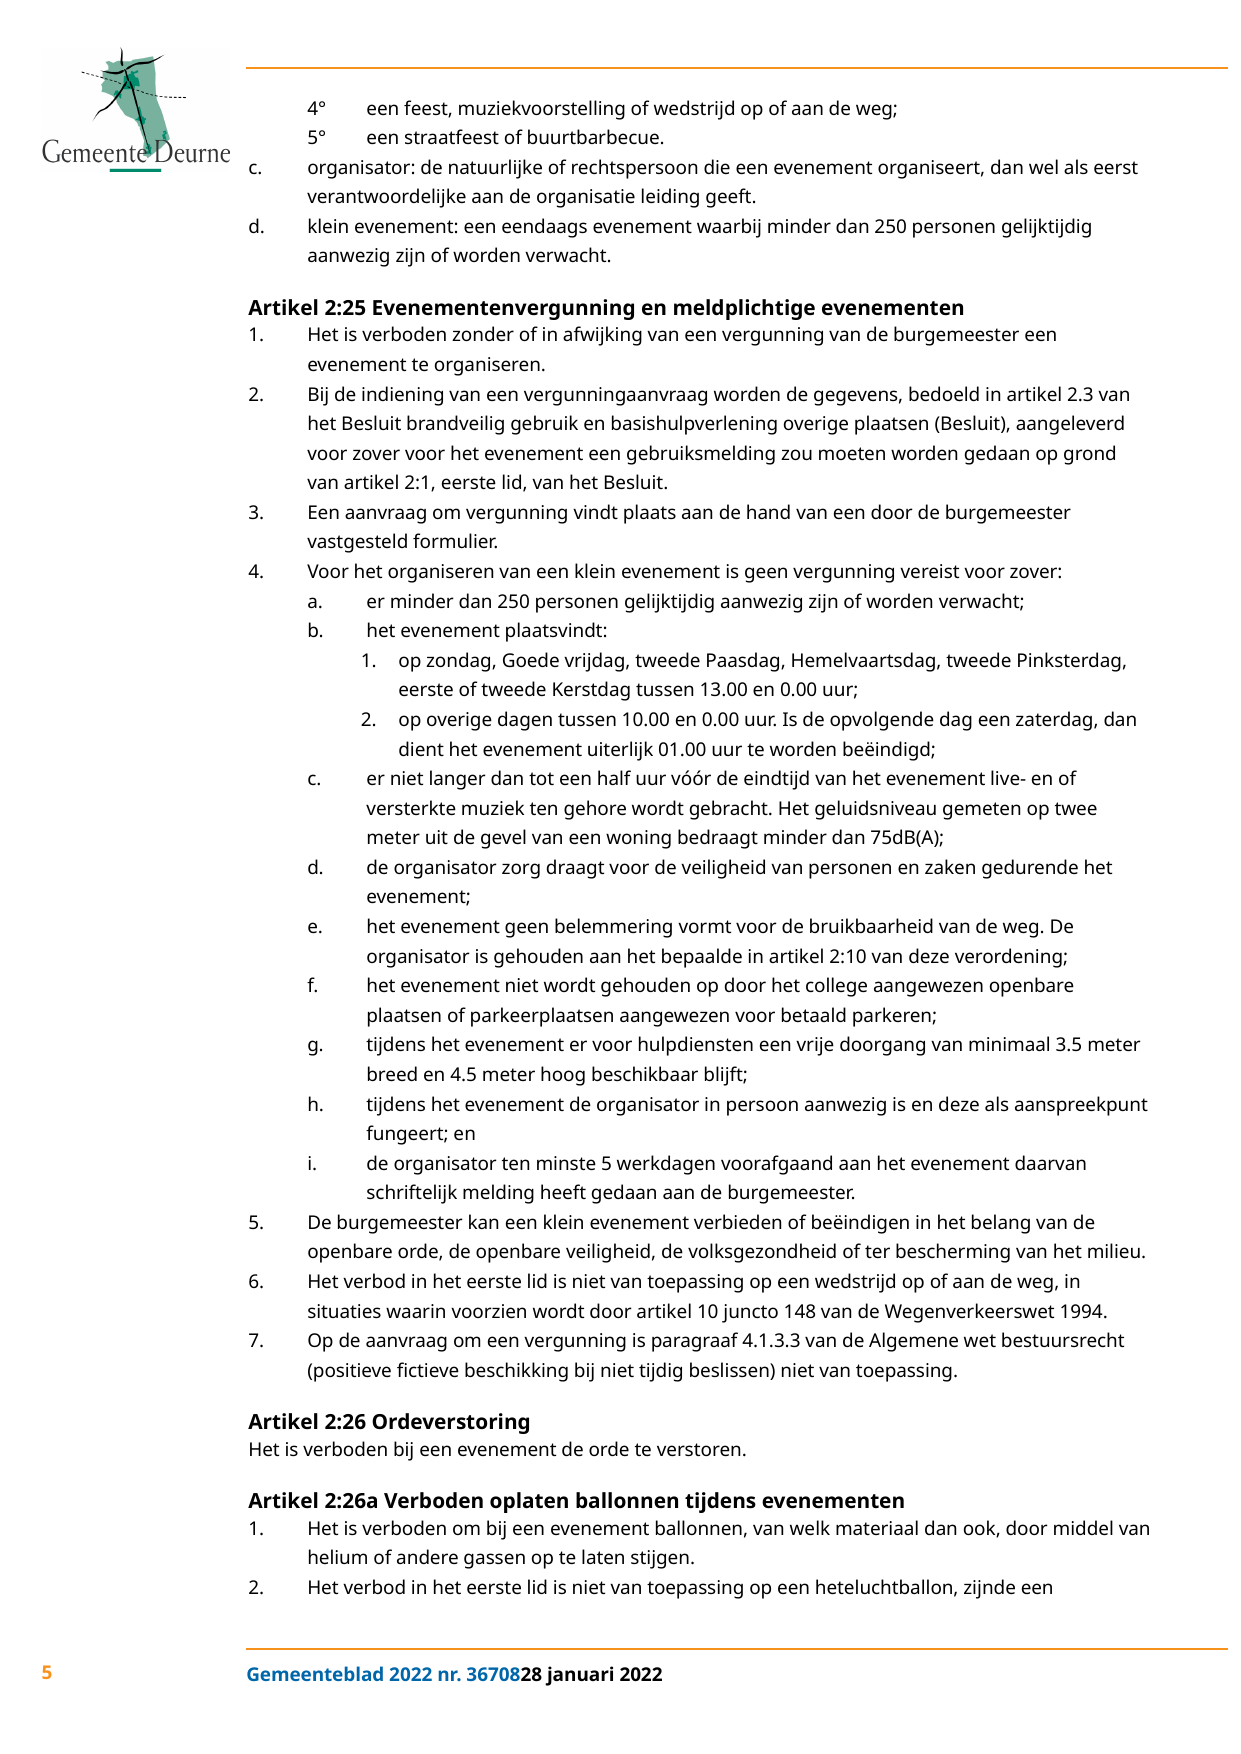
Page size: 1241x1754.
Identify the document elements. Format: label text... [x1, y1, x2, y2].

list Een aanvraag om vergunning vindt plaats aan de hand van een door de burgemeester vastgesteld formulier. [248, 499, 1152, 554]
text Het is verboden bij een evenement de orde te verstoren. [248, 1436, 1152, 1462]
list de organisator zorg draagt voor de veiligheid van personen en zaken gedurende het evenement; [307, 854, 1152, 909]
list de organisator ten minste 5 werkdagen voorafgaand aan het evenement daarvan schriftelijk melding heeft gedaan aan de burgemeester. [307, 1150, 1152, 1205]
list tijdens het evenement er voor hulpdiensten een vrije doorgang van minimaal 3.5 meter breed en 4.5 meter hoog beschikbaar blijft; [307, 1032, 1152, 1087]
text Artikel 2:26a Verboden oplaten ballonnen tijdens evenementen [248, 1486, 1152, 1515]
list er niet langer dan tot een half uur vóór de eindtijd van het evenement live- en of versterkte muziek ten gehore wordt gebracht. Het geluidsniveau gemeten op twee meter uit de gevel van een woning bedraagt minder dan 75dB(A); [307, 765, 1152, 850]
list Op de aanvraag om een vergunning is paragraaf 4.1.3.3 van de Algemene wet bestuursrecht (positieve fictieve beschikking bij niet tijdig beslissen) niet van toepassing. [248, 1327, 1152, 1383]
list op zondag, Goede vrijdag, tweede Paasdag, Hemelvaartsdag, tweede Pinksterdag, eerste of tweede Kerstdag tussen 13.00 en 0.00 uur; [361, 647, 1152, 702]
list klein evenement: een eendaags evenement waarbij minder dan 250 personen gelijktijdig aanwezig zijn of worden verwacht. [248, 213, 1152, 268]
list Voor het organiseren van een klein evenement is geen vergunning vereist voor zover: [248, 558, 1152, 584]
list op overige dagen tussen 10.00 en 0.00 uur. Is de opvolgende dag een zaterdag, dan dient het evenement uiterlijk 01.00 uur te worden beëindigd; [361, 706, 1152, 761]
list Het verbod in het eerste lid is niet van toepassing op een wedstrijd op of aan de weg, in situaties waarin voorzien wordt door artikel 10 juncto 148 van de Wegenverkeerswet 1994. [248, 1268, 1152, 1323]
list Het verbod in het eerste lid is niet van toepassing op een heteluchtballon, zijnde een [248, 1574, 1152, 1599]
list Bij de indiening van een vergunningaanvraag worden de gegevens, bedoeld in artikel 2.3 van het Besluit brandveilig gebruik en basishulpverlening overige plaatsen (Besluit), aangeleverd voor zover voor het evenement een gebruiksmelding zou moeten worden gedaan op grond van artikel 2:1, eerste lid, van het Besluit. [248, 381, 1152, 495]
text Artikel 2:26 Ordeverstoring [248, 1407, 1152, 1436]
picture [41, 47, 231, 172]
list het evenement plaatsvindt: [307, 617, 1152, 643]
text Artikel 2:25 Evenementenvergunning en meldplichtige evenementen [248, 293, 1152, 322]
list tijdens het evenement de organisator in persoon aanwezig is en deze als aanspreekpunt fungeert; en [307, 1091, 1152, 1146]
list Het is verboden om bij een evenement ballonnen, van welk materiaal dan ook, door middel van helium of andere gassen op te laten stijgen. [248, 1515, 1152, 1570]
list Het is verboden zonder of in afwijking van een vergunning van de burgemeester een evenement te organiseren. [248, 322, 1152, 377]
list er minder dan 250 personen gelijktijdig aanwezig zijn of worden verwacht; [307, 588, 1152, 613]
list het evenement niet wordt gehouden op door het college aangewezen openbare plaatsen of parkeerplaatsen aangewezen voor betaald parkeren; [307, 972, 1152, 1028]
list een straatfeest of buurtbarbecue. [307, 124, 1152, 150]
list organisator: de natuurlijke of rechtspersoon die een evenement organiseert, dan wel als eerst verantwoordelijke aan de organisatie leiding geeft. [248, 154, 1152, 209]
list een feest, muziekvoorstelling of wedstrijd op of aan de weg; [307, 95, 1152, 121]
list De burgemeester kan een klein evenement verbieden of beëindigen in het belang van de openbare orde, de openbare veiligheid, de volksgezondheid of ter bescherming van het milieu. [248, 1209, 1152, 1264]
list het evenement geen belemmering vormt voor de bruikbaarheid van de weg. De organisator is gehouden aan het bepaalde in artikel 2:10 van deze verordening; [307, 913, 1152, 968]
